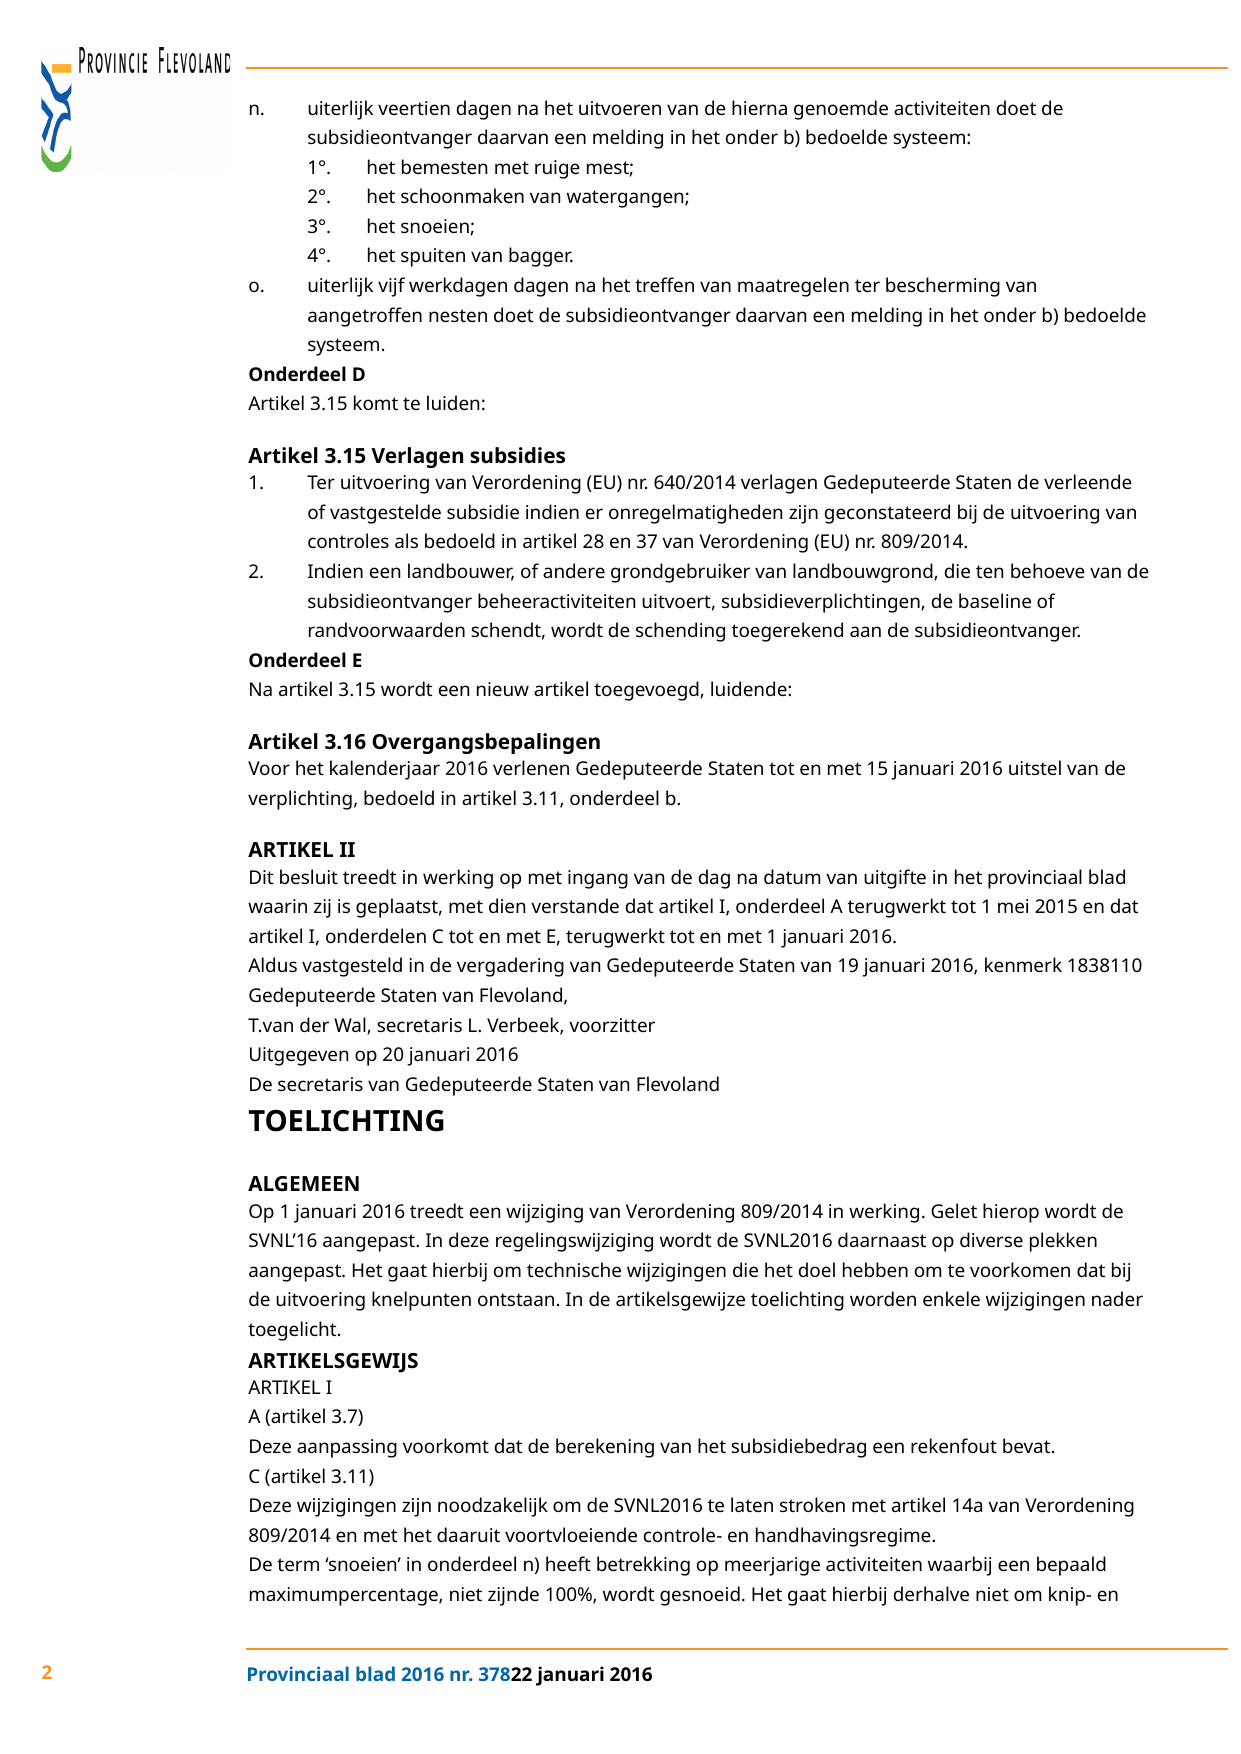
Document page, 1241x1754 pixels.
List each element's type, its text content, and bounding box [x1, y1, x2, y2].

text ARTIKELSGEWIJS [248, 1346, 1152, 1374]
text TOELICHTING [248, 1101, 1152, 1140]
text Artikel 3.16 Overgangsbepalingen [248, 727, 1152, 755]
text Op 1 januari 2016 treedt een wijziging van Verordening 809/2014 in werking. Gelet hierop wordt de SVNL’16 aangepast. In deze regelingswijziging wordt de SVNL2016 daarnaast op diverse plekken aangepast. Het gaat hierbij om technische wijzigingen die het doel hebben om te voorkomen dat bij de uitvoering knelpunten ontstaan. In de artikelsgewijze toelichting worden enkele wijzigingen nader toegelicht. [248, 1198, 1152, 1342]
text Artikel 3.15 komt te luiden: [248, 391, 1152, 416]
text T.van der Wal, secretaris L. Verbeek, voorzitter [248, 1012, 1152, 1037]
list Ter uitvoering van Verordening (EU) nr. 640/2014 verlagen Gedeputeerde Staten de verleende of vastgestelde subsidie indien er onregelmatigheden zijn geconstateerd bij de uitvoering van controles als bedoeld in artikel 28 en 37 van Verordening (EU) nr. 809/2014. [248, 469, 1152, 554]
text Onderdeel D [248, 361, 1152, 387]
text Artikel 3.15 Verlagen subsidies [248, 441, 1152, 469]
text Voor het kalenderjaar 2016 verlenen Gedeputeerde Staten tot en met 15 januari 2016 uitstel van de verplichting, bedoeld in artikel 3.11, onderdeel b. [248, 755, 1152, 811]
text ARTIKEL II [248, 835, 1152, 864]
list het snoeien; [307, 213, 1152, 239]
list het spuiten van bagger. [307, 243, 1152, 268]
text Na artikel 3.15 wordt een nieuw artikel toegevoegd, luidende: [248, 677, 1152, 702]
text Gedeputeerde Staten van Flevoland, [248, 982, 1152, 1008]
text Dit besluit treedt in werking op met ingang van de dag na datum van uitgifte in het provinciaal blad waarin zij is geplaatst, met dien verstande dat artikel I, onderdeel A terugwerkt tot 1 mei 2015 en dat artikel I, onderdelen C tot en met E, terugwerkt tot en met 1 januari 2016. [248, 864, 1152, 949]
text Onderdeel E [248, 647, 1152, 673]
text Deze wijzigingen zijn noodzakelijk om de SVNL2016 te laten stroken met artikel 14a van Verordening 809/2014 en met het daaruit voortvloeiende controle- en handhavingsregime. [248, 1492, 1152, 1548]
text ALGEMEEN [248, 1169, 1152, 1198]
list uiterlijk veertien dagen na het uitvoeren van de hierna genoemde activiteiten doet de subsidieontvanger daarvan een melding in het onder b) bedoelde systeem: [248, 95, 1152, 150]
text De secretaris van Gedeputeerde Staten van Flevoland [248, 1071, 1152, 1097]
list uiterlijk vijf werkdagen dagen na het treffen van maatregelen ter bescherming van aangetroffen nesten doet de subsidieontvanger daarvan een melding in het onder b) bedoelde systeem. [248, 272, 1152, 357]
text A (artikel 3.7) [248, 1404, 1152, 1429]
text Uitgegeven op 20 januari 2016 [248, 1041, 1152, 1067]
list het bemesten met ruige mest; [307, 154, 1152, 180]
text Aldus vastgesteld in de vergadering van Gedeputeerde Staten van 19 januari 2016, kenmerk 1838110 [248, 953, 1152, 978]
text ARTIKEL I [248, 1374, 1152, 1400]
list het schoonmaken van watergangen; [307, 183, 1152, 209]
text Deze aanpassing voorkomt dat de berekening van het subsidiebedrag een rekenfout bevat. [248, 1433, 1152, 1459]
text C (artikel 3.11) [248, 1463, 1152, 1489]
picture [41, 47, 231, 172]
list Indien een landbouwer, of andere grondgebruiker van landbouwgrond, die ten behoeve van de subsidieontvanger beheeractiviteiten uitvoert, subsidieverplichtingen, de baseline of randvoorwaarden schendt, wordt de schending toegerekend aan de subsidieontvanger. [248, 558, 1152, 643]
text De term ‘snoeien’ in onderdeel n) heeft betrekking op meerjarige activiteiten waarbij een bepaald maximumpercentage, niet zijnde 100%, wordt gesnoeid. Het gaat hierbij derhalve niet om knip- en [248, 1552, 1152, 1607]
